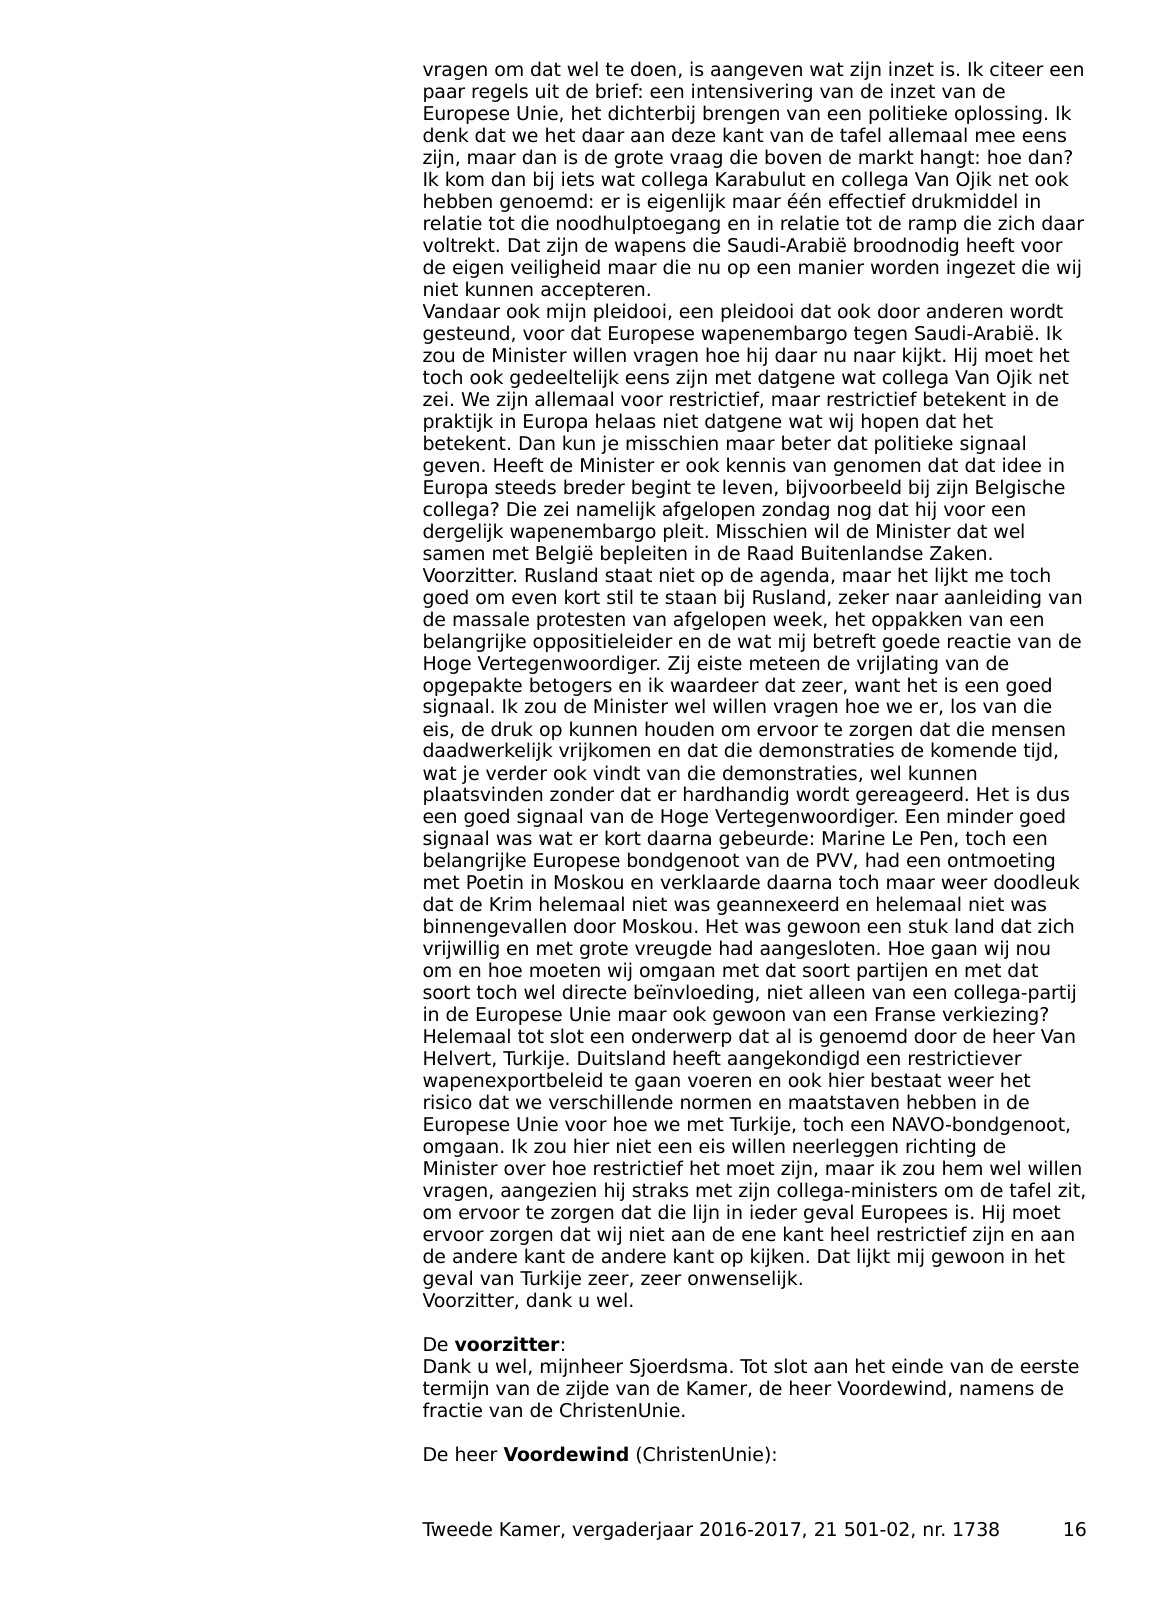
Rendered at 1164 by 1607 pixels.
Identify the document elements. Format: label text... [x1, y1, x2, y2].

text Voorzitter. Rusland staat niet op de agenda, maar het lijkt me toch goed om even kort stil te staan bij Rusland, zeker naar aanleiding van de massale protesten van afgelopen week, het oppakken van een belangrijke oppositieleider en de wat mij betreft goede reactie van de Hoge Vertegenwoordiger. Zij eiste meteen de vrijlating van de opgepakte betogers en ik waardeer dat zeer, want het is een goed signaal. Ik zou de Minister wel willen vragen hoe we er, los van die eis, de druk op kunnen houden om ervoor te zorgen dat die mensen daadwerkelijk vrijkomen en dat die demonstraties de komende tijd, wat je verder ook vindt van die demonstraties, wel kunnen plaatsvinden zonder dat er hardhandig wordt gereageerd. Het is dus een goed signaal van de Hoge Vertegenwoordiger. Een minder goed signaal was wat er kort daarna gebeurde: Marine Le Pen, toch een belangrijke Europese bondgenoot van de PVV, had een ontmoeting met Poetin in Moskou en verklaarde daarna toch maar weer doodleuk dat de Krim helemaal niet was geannexeerd en helemaal niet was binnengevallen door Moskou. Het was gewoon een stuk land dat zich vrijwillig en met grote vreugde had aangesloten. Hoe gaan wij nou om en hoe moeten wij omgaan met dat soort partijen en met dat soort toch wel directe beïnvloeding, niet alleen van een collega-partij in de Europese Unie maar ook gewoon van een Franse verkiezing? [422, 564, 1087, 1026]
text Voorzitter, dank u wel. [422, 1290, 1087, 1312]
text Dank u wel, mijnheer Sjoerdsma. Tot slot aan het einde van de eerste termijn van de zijde van de Kamer, de heer Voordewind, namens de fractie van de ChristenUnie. [422, 1356, 1087, 1422]
text De heer Voordewind (ChristenUnie): [422, 1444, 1087, 1466]
text De voorzitter: [422, 1334, 1087, 1356]
text vragen om dat wel te doen, is aangeven wat zijn inzet is. Ik citeer een paar regels uit de brief: een intensivering van de inzet van de Europese Unie, het dichterbij brengen van een politieke oplossing. Ik denk dat we het daar aan deze kant van de tafel allemaal mee eens zijn, maar dan is de grote vraag die boven de markt hangt: hoe dan? Ik kom dan bij iets wat collega Karabulut en collega Van Ojik net ook hebben genoemd: er is eigenlijk maar één effectief drukmiddel in relatie tot die noodhulptoegang en in relatie tot de ramp die zich daar voltrekt. Dat zijn de wapens die Saudi-Arabië broodnodig heeft voor de eigen veiligheid maar die nu op een manier worden ingezet die wij niet kunnen accepteren. [422, 59, 1087, 301]
text Vandaar ook mijn pleidooi, een pleidooi dat ook door anderen wordt gesteund, voor dat Europese wapenembargo tegen Saudi-Arabië. Ik zou de Minister willen vragen hoe hij daar nu naar kijkt. Hij moet het toch ook gedeeltelijk eens zijn met datgene wat collega Van Ojik net zei. We zijn allemaal voor restrictief, maar restrictief betekent in de praktijk in Europa helaas niet datgene wat wij hopen dat het betekent. Dan kun je misschien maar beter dat politieke signaal geven. Heeft de Minister er ook kennis van genomen dat dat idee in Europa steeds breder begint te leven, bijvoorbeeld bij zijn Belgische collega? Die zei namelijk afgelopen zondag nog dat hij voor een dergelijk wapenembargo pleit. Misschien wil de Minister dat wel samen met België bepleiten in de Raad Buitenlandse Zaken. [422, 301, 1087, 564]
text Helemaal tot slot een onderwerp dat al is genoemd door de heer Van Helvert, Turkije. Duitsland heeft aangekondigd een restrictiever wapenexportbeleid te gaan voeren en ook hier bestaat weer het risico dat we verschillende normen en maatstaven hebben in de Europese Unie voor hoe we met Turkije, toch een NAVO-bondgenoot, omgaan. Ik zou hier niet een eis willen neerleggen richting de Minister over hoe restrictief het moet zijn, maar ik zou hem wel willen vragen, aangezien hij straks met zijn collega-ministers om de tafel zit, om ervoor te zorgen dat die lijn in ieder geval Europees is. Hij moet ervoor zorgen dat wij niet aan de ene kant heel restrictief zijn en aan de andere kant de andere kant op kijken. Dat lijkt mij gewoon in het geval van Turkije zeer, zeer onwenselijk. [422, 1026, 1087, 1290]
